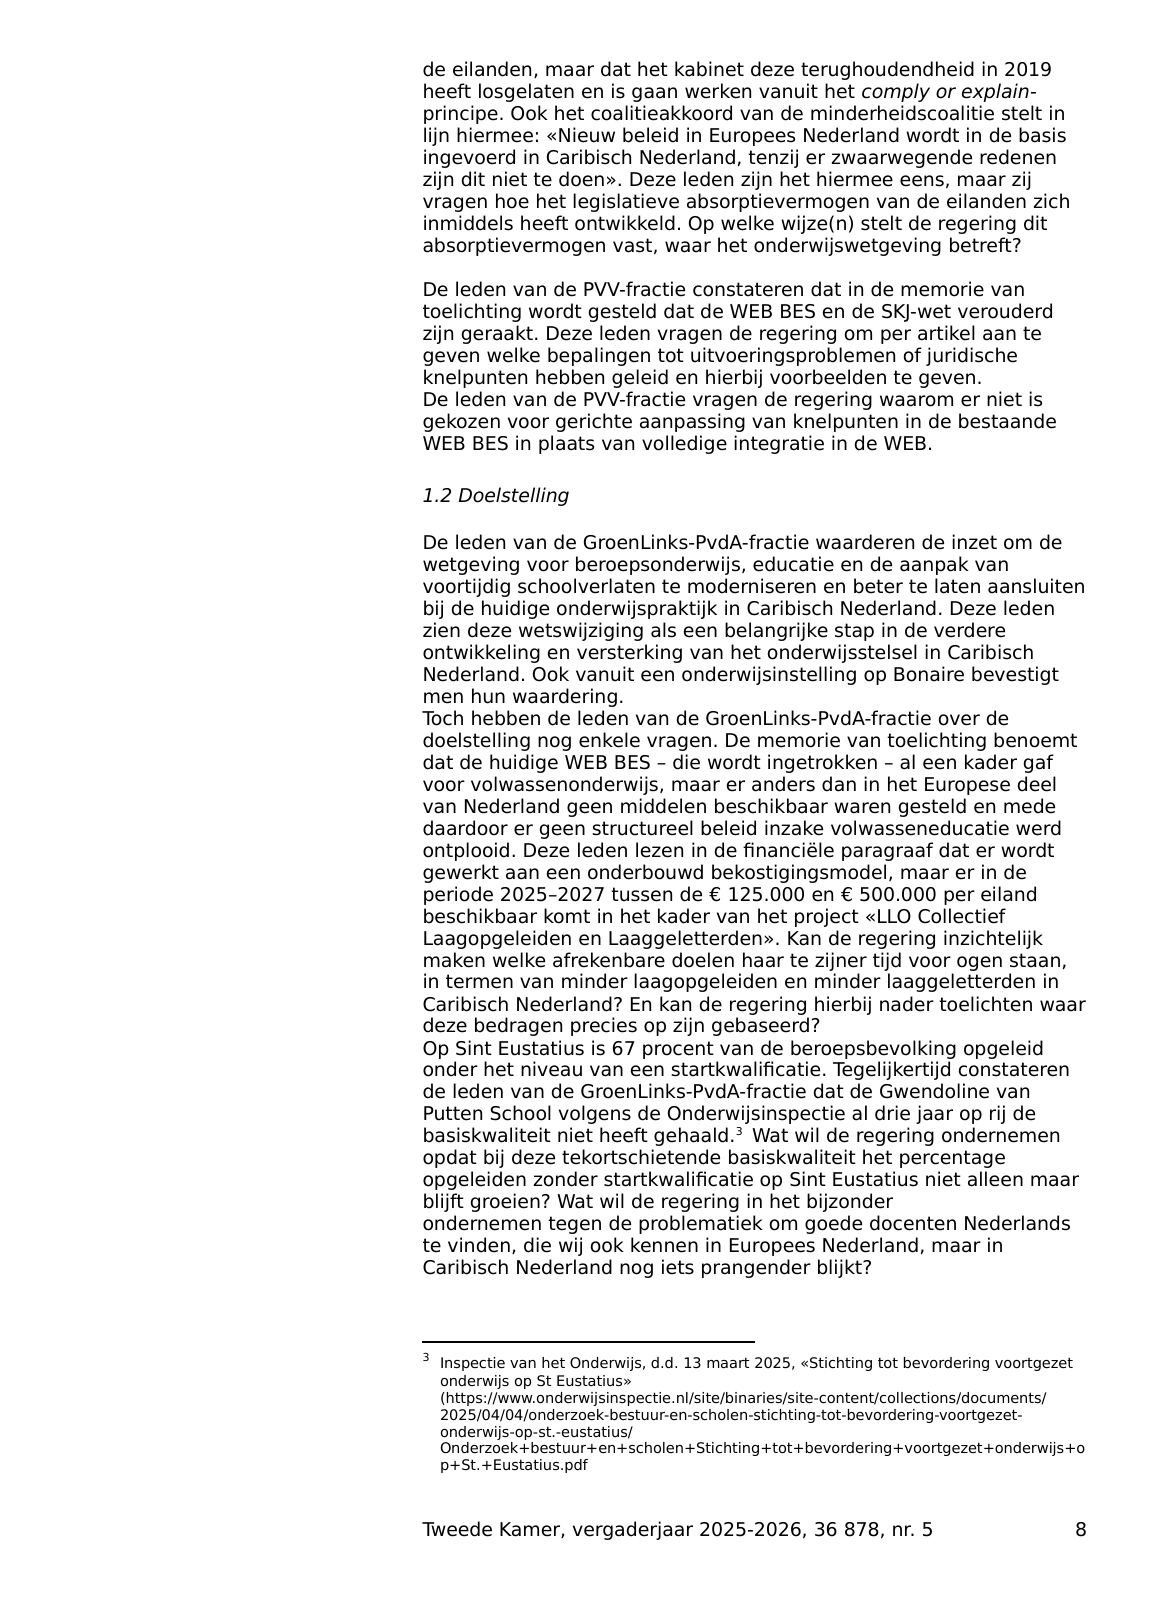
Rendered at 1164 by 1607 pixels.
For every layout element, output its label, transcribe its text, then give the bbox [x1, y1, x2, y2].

text de eilanden, maar dat het kabinet deze terughoudendheid in 2019 heeft losgelaten en is gaan werken vanuit het comply or explain-principe. Ook het coalitieakkoord van de minderheidscoalitie stelt in lijn hiermee: «Nieuw beleid in Europees Nederland wordt in de basis ingevoerd in Caribisch Nederland, tenzij er zwaarwegende redenen zijn dit niet te doen». Deze leden zijn het hiermee eens, maar zij vragen hoe het legislatieve absorptievermogen van de eilanden zich inmiddels heeft ontwikkeld. Op welke wijze(n) stelt de regering dit absorptievermogen vast, waar het onderwijswetgeving betreft? [422, 59, 1087, 257]
subtitle 1.2 Doelstelling [422, 485, 1087, 507]
text Op Sint Eustatius is 67 procent van de beroepsbevolking opgeleid onder het niveau van een startkwalificatie. Tegelijkertijd constateren de leden van de GroenLinks-PvdA-fractie dat de Gwendoline van Putten School volgens de Onderwijsinspectie al drie jaar op rij de basiskwaliteit niet heeft gehaald. Wat wil de regering ondernemen opdat bij deze tekortschietende basiskwaliteit het percentage opgeleiden zonder startkwalificatie op Sint Eustatius niet alleen maar blijft groeien? Wat wil de regering in het bijzonder [422, 1037, 1087, 1213]
text Toch hebben de leden van de GroenLinks-PvdA-fractie over de doelstelling nog enkele vragen. De memorie van toelichting benoemt dat de huidige WEB BES – die wordt ingetrokken – al een kader gaf voor volwassenonderwijs, maar er anders dan in het Europese deel van Nederland geen middelen beschikbaar waren gesteld en mede daardoor er geen structureel beleid inzake volwasseneducatie werd ontplooid. Deze leden lezen in de financiële paragraaf dat er wordt gewerkt aan een onderbouwd bekostigingsmodel, maar er in de periode 2025–2027 tussen de € 125.000 en € 500.000 per eiland beschikbaar komt in het kader van het project «LLO Collectief Laagopgeleiden en Laaggeletterden». Kan de regering inzichtelijk maken welke afrekenbare doelen haar te zijner tijd voor ogen staan, in termen van minder laagopgeleiden en minder laaggeletterden in Caribisch Nederland? En kan de regering hierbij nader toelichten waar deze bedragen precies op zijn gebaseerd? [422, 708, 1087, 1037]
text De leden van de PVV-fractie constateren dat in de memorie van toelichting wordt gesteld dat de WEB BES en de SKJ-wet verouderd zijn geraakt. Deze leden vragen de regering om per artikel aan te geven welke bepalingen tot uitvoeringsproblemen of juridische knelpunten hebben geleid en hierbij voorbeelden te geven. [422, 279, 1087, 389]
text De leden van de GroenLinks-PvdA-fractie waarderen de inzet om de wetgeving voor beroepsonderwijs, educatie en de aanpak van voortijdig schoolverlaten te moderniseren en beter te laten aansluiten bij de huidige onderwijspraktijk in Caribisch Nederland. Deze leden zien deze wetswijziging als een belangrijke stap in de verdere ontwikkeling en versterking van het onderwijsstelsel in Caribisch Nederland. Ook vanuit een onderwijsinstelling op Bonaire bevestigt men hun waardering. [422, 532, 1087, 708]
text ondernemen tegen de problematiek om goede docenten Nederlands te vinden, die wij ook kennen in Europees Nederland, maar in Caribisch Nederland nog iets prangender blijkt? [422, 1213, 1087, 1279]
text Inspectie van het Onderwijs, d.d. 13 maart 2025, «Stichting tot bevordering voortgezet onderwijs op St Eustatius» (https://www.onderwijsinspectie.nl/site/binaries/site-content/collections/documents/2025/04/04/onderzoek-bestuur-en-scholen-stichting-tot-bevordering-voortgezet-onderwijs-op-st.-eustatius/Onderzoek+bestuur+en+scholen+Stichting+tot+bevordering+voortgezet+onderwijs+op+St.+Eustatius.pdf [422, 1351, 1087, 1474]
text De leden van de PVV-fractie vragen de regering waarom er niet is gekozen voor gerichte aanpassing van knelpunten in de bestaande WEB BES in plaats van volledige integratie in de WEB. [422, 389, 1087, 455]
